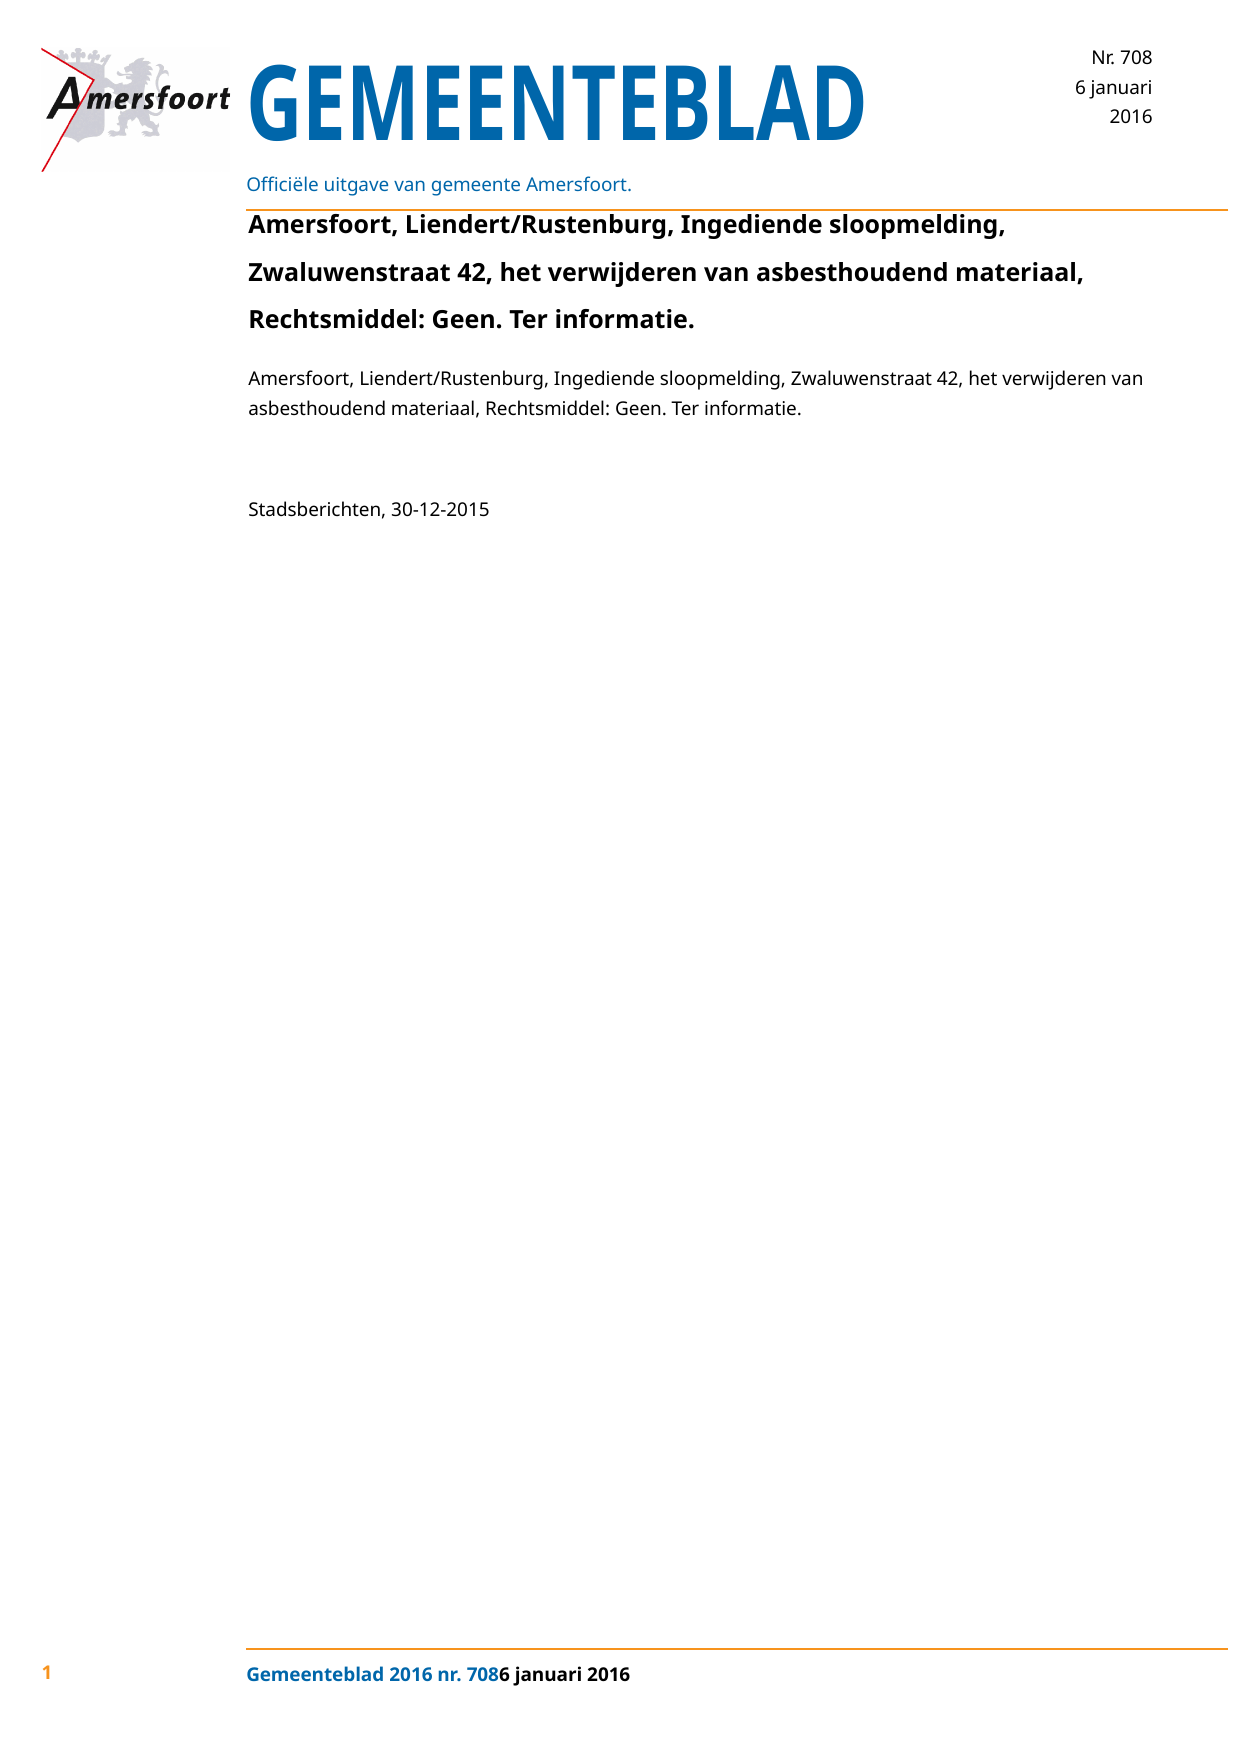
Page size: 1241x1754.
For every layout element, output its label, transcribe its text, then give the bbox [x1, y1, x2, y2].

text Amersfoort, Liendert/Rustenburg, Ingediende sloopmelding, Zwaluwenstraat 42, het verwijderen van asbesthoudend materiaal, Rechtsmiddel: Geen. Ter informatie. [248, 366, 1152, 421]
text Amersfoort, Liendert/Rustenburg, Ingediende sloopmelding, Zwaluwenstraat 42, het verwijderen van asbesthoudend materiaal, Rechtsmiddel: Geen. Ter informatie. [248, 211, 1152, 336]
picture [41, 47, 231, 172]
text Stadsberichten, 30-12-2015 [248, 496, 1152, 522]
